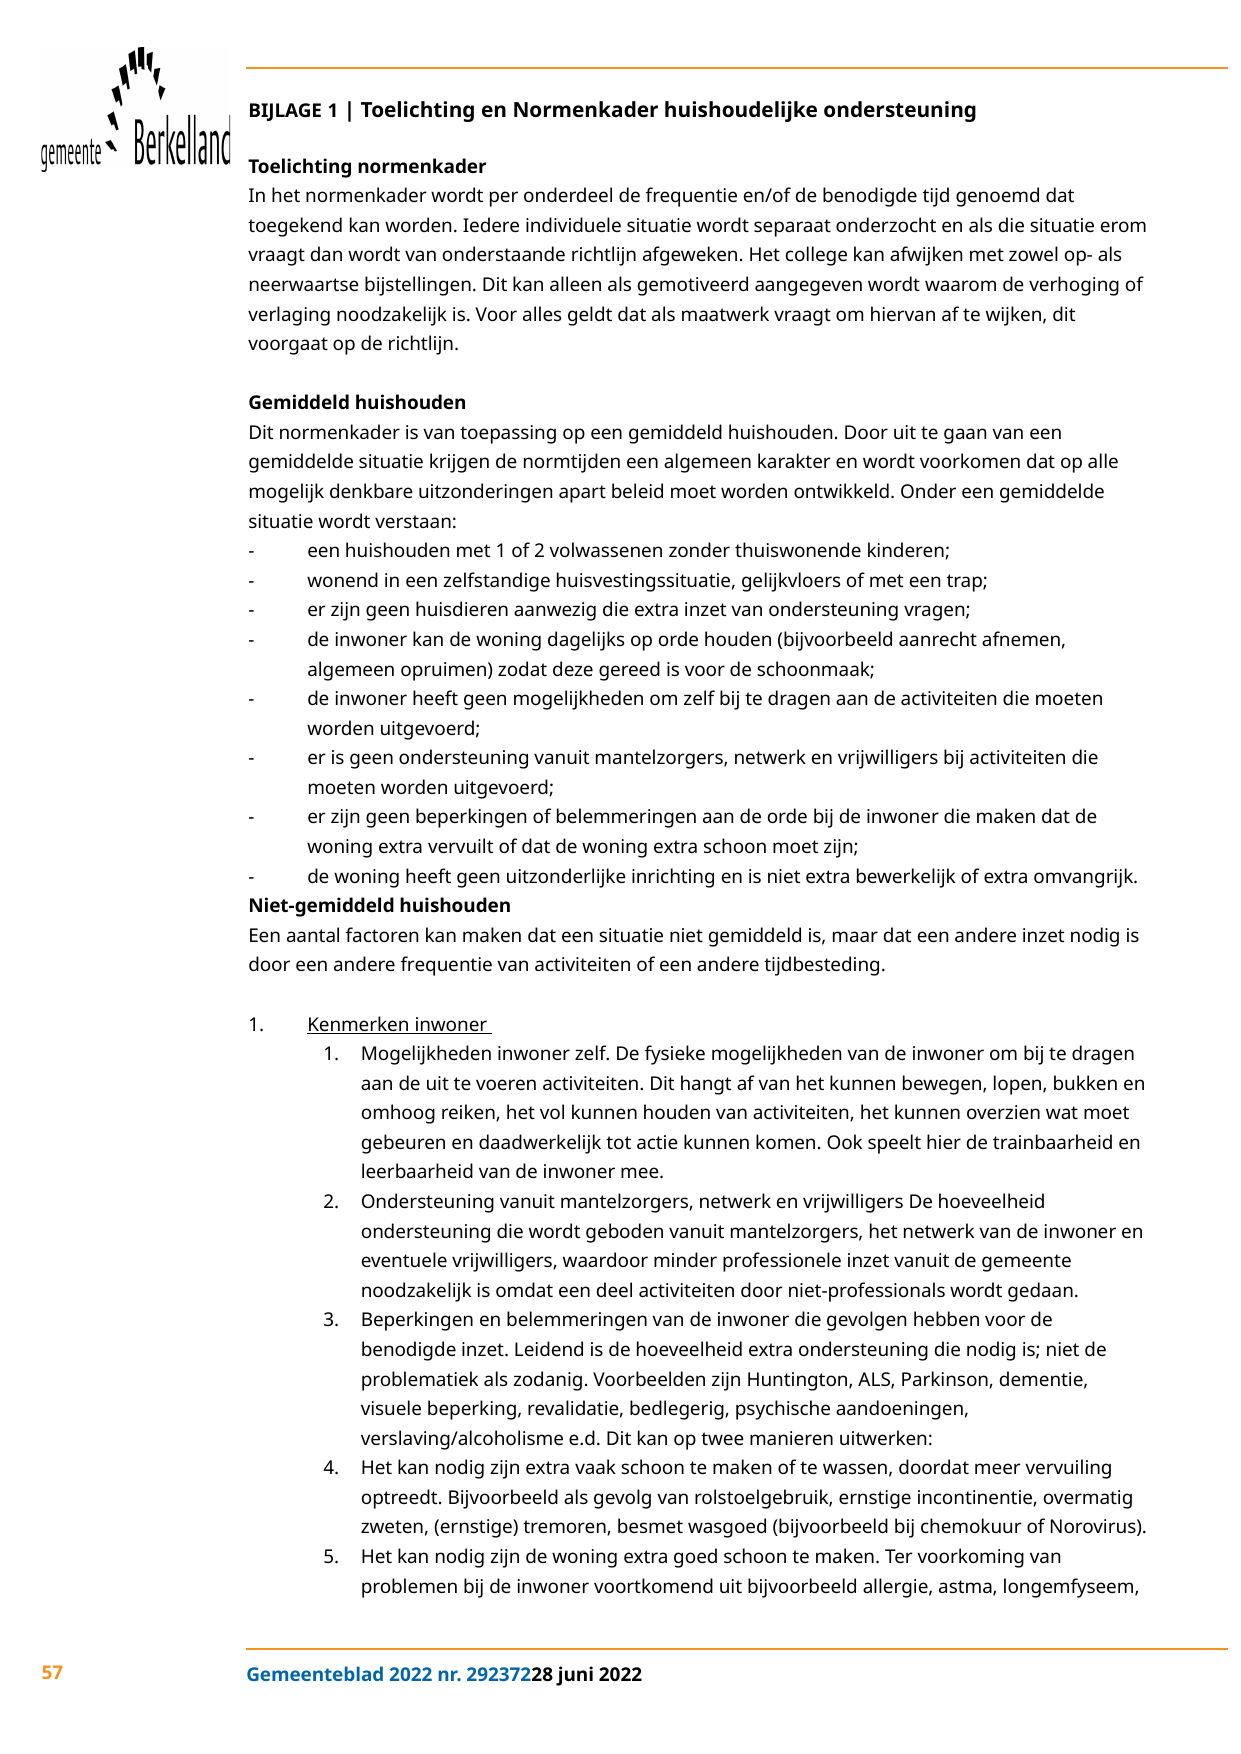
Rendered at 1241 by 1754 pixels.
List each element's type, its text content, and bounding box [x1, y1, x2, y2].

list de woning heeft geen uitzonderlijke inrichting en is niet extra bewerkelijk of extra omvangrijk. [248, 863, 1152, 889]
text Niet-gemiddeld huishouden [248, 892, 1152, 918]
list Het kan nodig zijn de woning extra goed schoon te maken. Ter voorkoming van problemen bij de inwoner voortkomend uit bijvoorbeeld allergie, astma, longemfyseem, [323, 1543, 1152, 1599]
list Het kan nodig zijn extra vaak schoon te maken of te wassen, doordat meer vervuiling optreedt. Bijvoorbeeld als gevolg van rolstoelgebruik, ernstige incontinentie, overmatig zweten, (ernstige) tremoren, besmet wasgoed (bijvoorbeeld bij chemokuur of Norovirus). [323, 1454, 1152, 1539]
list Ondersteuning vanuit mantelzorgers, netwerk en vrijwilligers De hoeveelheid ondersteuning die wordt geboden vanuit mantelzorgers, het netwerk van de inwoner en eventuele vrijwilligers, waardoor minder professionele inzet vanuit de gemeente noodzakelijk is omdat een deel activiteiten door niet-professionals wordt gedaan. [323, 1188, 1152, 1303]
list Kenmerken inwoner [248, 1011, 1152, 1037]
list wonend in een zelfstandige huisvestingssituatie, gelijkvloers of met een trap; [248, 567, 1152, 593]
text BIJLAGE 1 | Toelichting en Normenkader huishoudelijke ondersteuning [248, 95, 1152, 123]
list er is geen ondersteuning vanuit mantelzorgers, netwerk en vrijwilligers bij activiteiten die moeten worden uitgevoerd; [248, 744, 1152, 800]
list de inwoner heeft geen mogelijkheden om zelf bij te dragen aan de activiteiten die moeten worden uitgevoerd; [248, 685, 1152, 741]
text Dit normenkader is van toepassing op een gemiddeld huishouden. Door uit te gaan van een gemiddelde situatie krijgen de normtijden een algemeen karakter en wordt voorkomen dat op alle mogelijk denkbare uitzonderingen apart beleid moet worden ontwikkeld. Onder een gemiddelde situatie wordt verstaan: [248, 419, 1152, 534]
list er zijn geen huisdieren aanwezig die extra inzet van ondersteuning vragen; [248, 597, 1152, 622]
picture [41, 47, 231, 172]
list Beperkingen en belemmeringen van de inwoner die gevolgen hebben voor de benodigde inzet. Leidend is de hoeveelheid extra ondersteuning die nodig is; niet de problematiek als zodanig. Voorbeelden zijn Huntington, ALS, Parkinson, dementie, visuele beperking, revalidatie, bedlegerig, psychische aandoeningen, verslaving/alcoholisme e.d. Dit kan op twee manieren uitwerken: [323, 1307, 1152, 1451]
text In het normenkader wordt per onderdeel de frequentie en/of de benodigde tijd genoemd dat toegekend kan worden. Iedere individuele situatie wordt separaat onderzocht en als die situatie erom vraagt dan wordt van onderstaande richtlijn afgeweken. Het college kan afwijken met zowel op- als neerwaartse bijstellingen. Dit kan alleen als gemotiveerd aangegeven wordt waarom de verhoging of verlaging noodzakelijk is. Voor alles geldt dat als maatwerk vraagt om hiervan af te wijken, dit voorgaat op de richtlijn. [248, 182, 1152, 356]
list de inwoner kan de woning dagelijks op orde houden (bijvoorbeeld aanrecht afnemen, algemeen opruimen) zodat deze gereed is voor de schoonmaak; [248, 626, 1152, 682]
text Toelichting normenkader [248, 153, 1152, 179]
list er zijn geen beperkingen of belemmeringen aan de orde bij de inwoner die maken dat de woning extra vervuilt of dat de woning extra schoon moet zijn; [248, 804, 1152, 859]
text Een aantal factoren kan maken dat een situatie niet gemiddeld is, maar dat een andere inzet nodig is door een andere frequentie van activiteiten of een andere tijdbesteding. [248, 922, 1152, 977]
list een huishouden met 1 of 2 volwassenen zonder thuiswonende kinderen; [248, 537, 1152, 563]
list Mogelijkheden inwoner zelf. De fysieke mogelijkheden van de inwoner om bij te dragen aan de uit te voeren activiteiten. Dit hangt af van het kunnen bewegen, lopen, bukken en omhoog reiken, het vol kunnen houden van activiteiten, het kunnen overzien wat moet gebeuren en daadwerkelijk tot actie kunnen komen. Ook speelt hier de trainbaarheid en leerbaarheid van de inwoner mee. [323, 1040, 1152, 1184]
text Gemiddeld huishouden [248, 389, 1152, 415]
